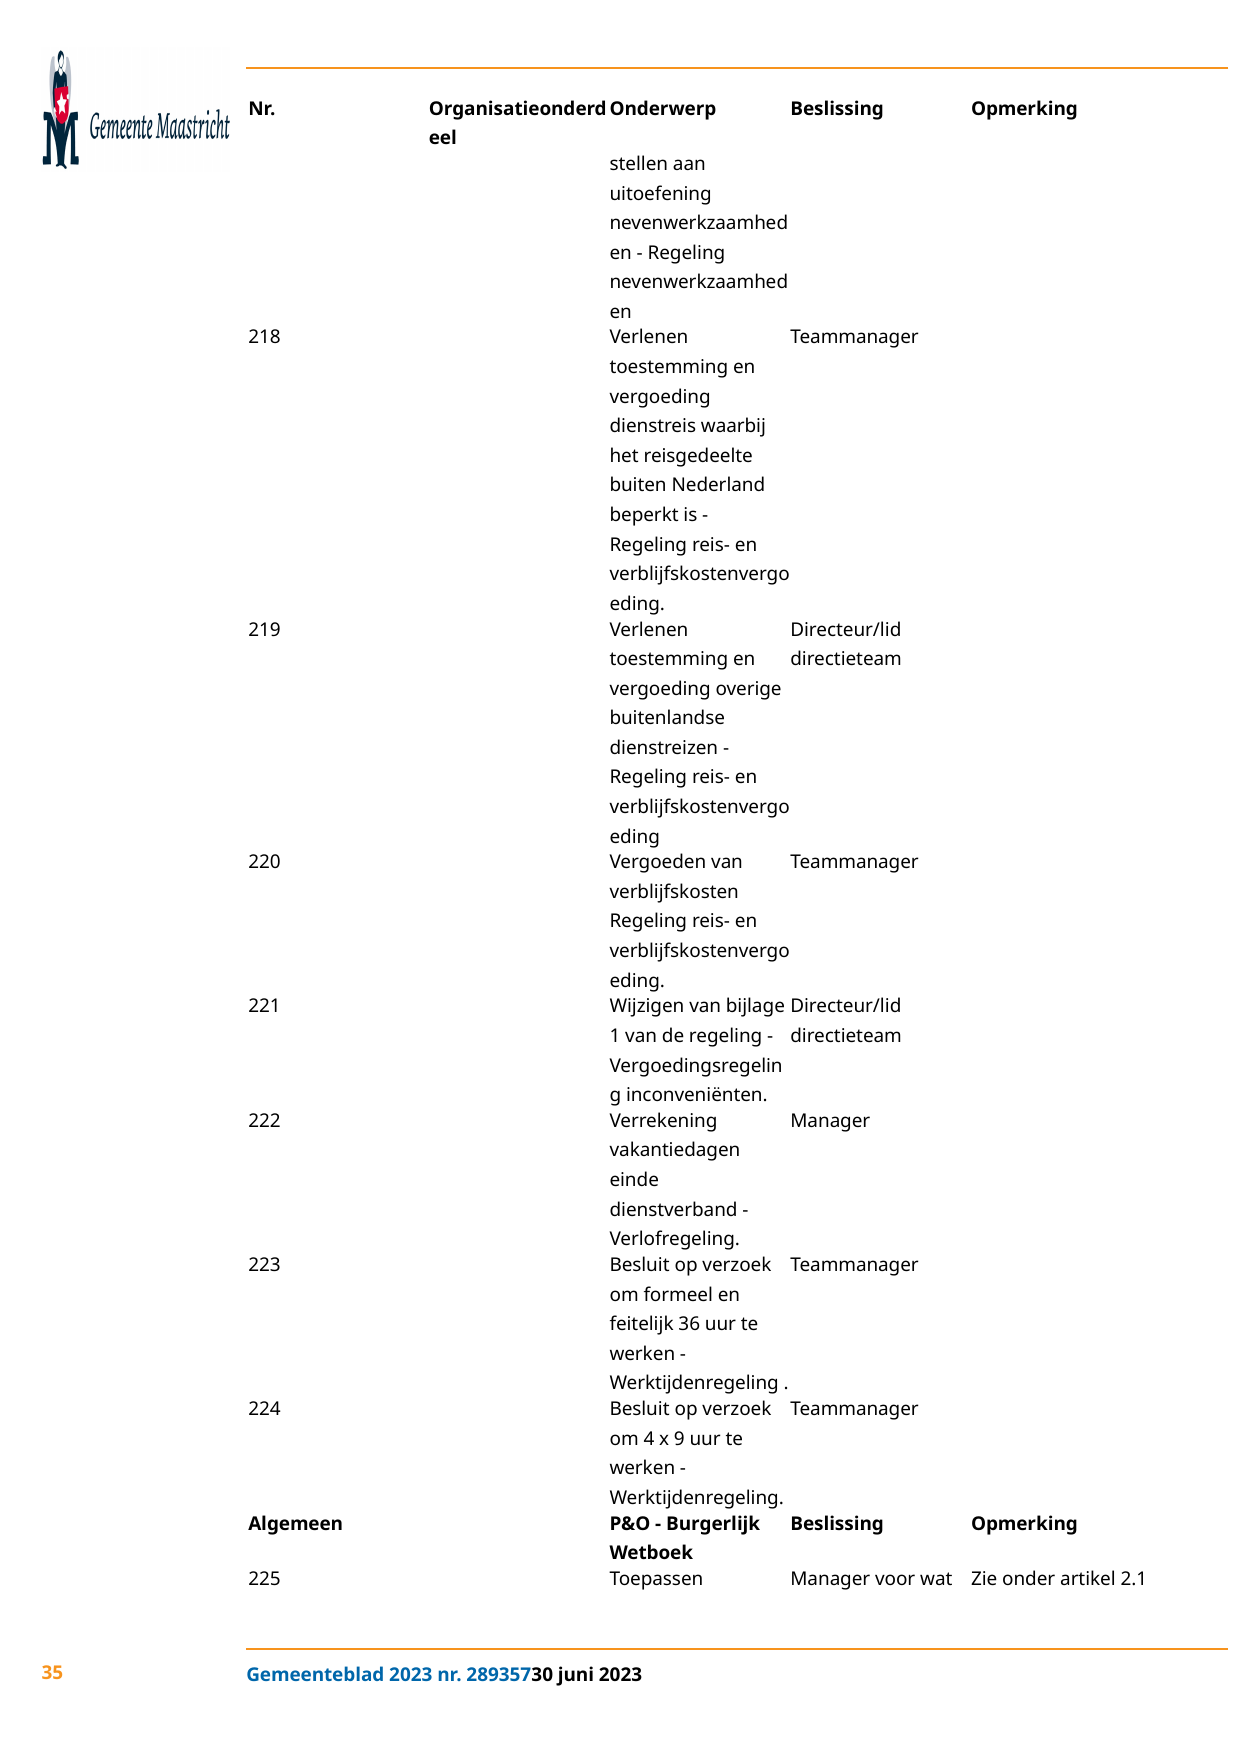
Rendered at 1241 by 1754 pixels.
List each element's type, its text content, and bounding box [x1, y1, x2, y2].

table_cell 223 [248, 1251, 429, 1395]
table_cell [429, 324, 609, 616]
table_cell Manager [790, 1107, 971, 1251]
table_cell Wijzigen van bijlage 1 van de regeling - Vergoedingsregeling inconveniënten. [609, 993, 790, 1107]
table_header Beslissing [790, 95, 971, 150]
table_cell Verlenen toestemming en vergoeding overige buitenlandse dienstreizen - Regeling reis- en verblijfskostenvergoeding [609, 616, 790, 848]
table_cell 220 [248, 849, 429, 993]
table_cell Opmerking [971, 1510, 1152, 1565]
table_cell [429, 616, 609, 848]
table_cell [429, 1395, 609, 1510]
table_cell Zie onder artikel 2.1 [971, 1565, 1152, 1591]
table_cell [971, 993, 1152, 1107]
table_cell Teammanager [790, 1251, 971, 1395]
table_cell [971, 324, 1152, 616]
table_cell 222 [248, 1107, 429, 1251]
table_cell [429, 1565, 609, 1591]
table_cell [248, 150, 429, 324]
table_cell Directeur/lid directieteam [790, 993, 971, 1107]
picture [41, 47, 231, 172]
table_cell [429, 1107, 609, 1251]
table_cell Beslissing [790, 1510, 971, 1565]
table_cell stellen aan uitoefening nevenwerkzaamheden - Regeling nevenwerkzaamheden [609, 150, 790, 324]
table_cell [429, 993, 609, 1107]
table_cell [971, 849, 1152, 993]
table_header Organisatieonderdeel [429, 95, 609, 150]
table_cell Vergoeden van verblijfskosten ­ Regeling reis- en verblijfskostenvergoeding. [609, 849, 790, 993]
table_cell [429, 1251, 609, 1395]
table_cell Besluit op verzoek om 4 x 9 uur te werken - Werktijdenregeling. [609, 1395, 790, 1510]
table_cell 221 [248, 993, 429, 1107]
table_header Opmerking [971, 95, 1152, 150]
table_cell P&O - Burgerlijk Wetboek [609, 1510, 790, 1565]
table_header Nr. [248, 95, 429, 150]
table_cell 225 [248, 1565, 429, 1591]
table_cell [971, 150, 1152, 324]
table_cell Teammanager [790, 324, 971, 616]
table_cell [790, 150, 971, 324]
table_cell [429, 150, 609, 324]
table_cell [971, 616, 1152, 848]
table_cell [971, 1251, 1152, 1395]
table_cell Directeur/lid directieteam [790, 616, 971, 848]
table_cell 224 [248, 1395, 429, 1510]
table_cell Toepassen [609, 1565, 790, 1591]
table_cell [971, 1107, 1152, 1251]
table_cell Teammanager [790, 1395, 971, 1510]
table_header Onderwerp [609, 95, 790, 150]
table_cell Teammanager [790, 849, 971, 993]
table_cell Algemeen [248, 1510, 609, 1565]
table_cell 218 [248, 324, 429, 616]
table_cell 219 [248, 616, 429, 848]
table_cell Verrekening vakantiedagen einde dienstverband - Verlofregeling. [609, 1107, 790, 1251]
table_cell Manager voor wat [790, 1565, 971, 1591]
table_cell Verlenen toestemming en vergoeding dienstreis waarbij het reisgedeelte buiten Nederland beperkt is - Regeling reis- en verblijfskostenvergoeding. [609, 324, 790, 616]
table_cell [429, 849, 609, 993]
table_cell [971, 1395, 1152, 1510]
table_cell Besluit op verzoek om formeel en feitelijk 36 uur te werken - Werktijdenregeling . [609, 1251, 790, 1395]
